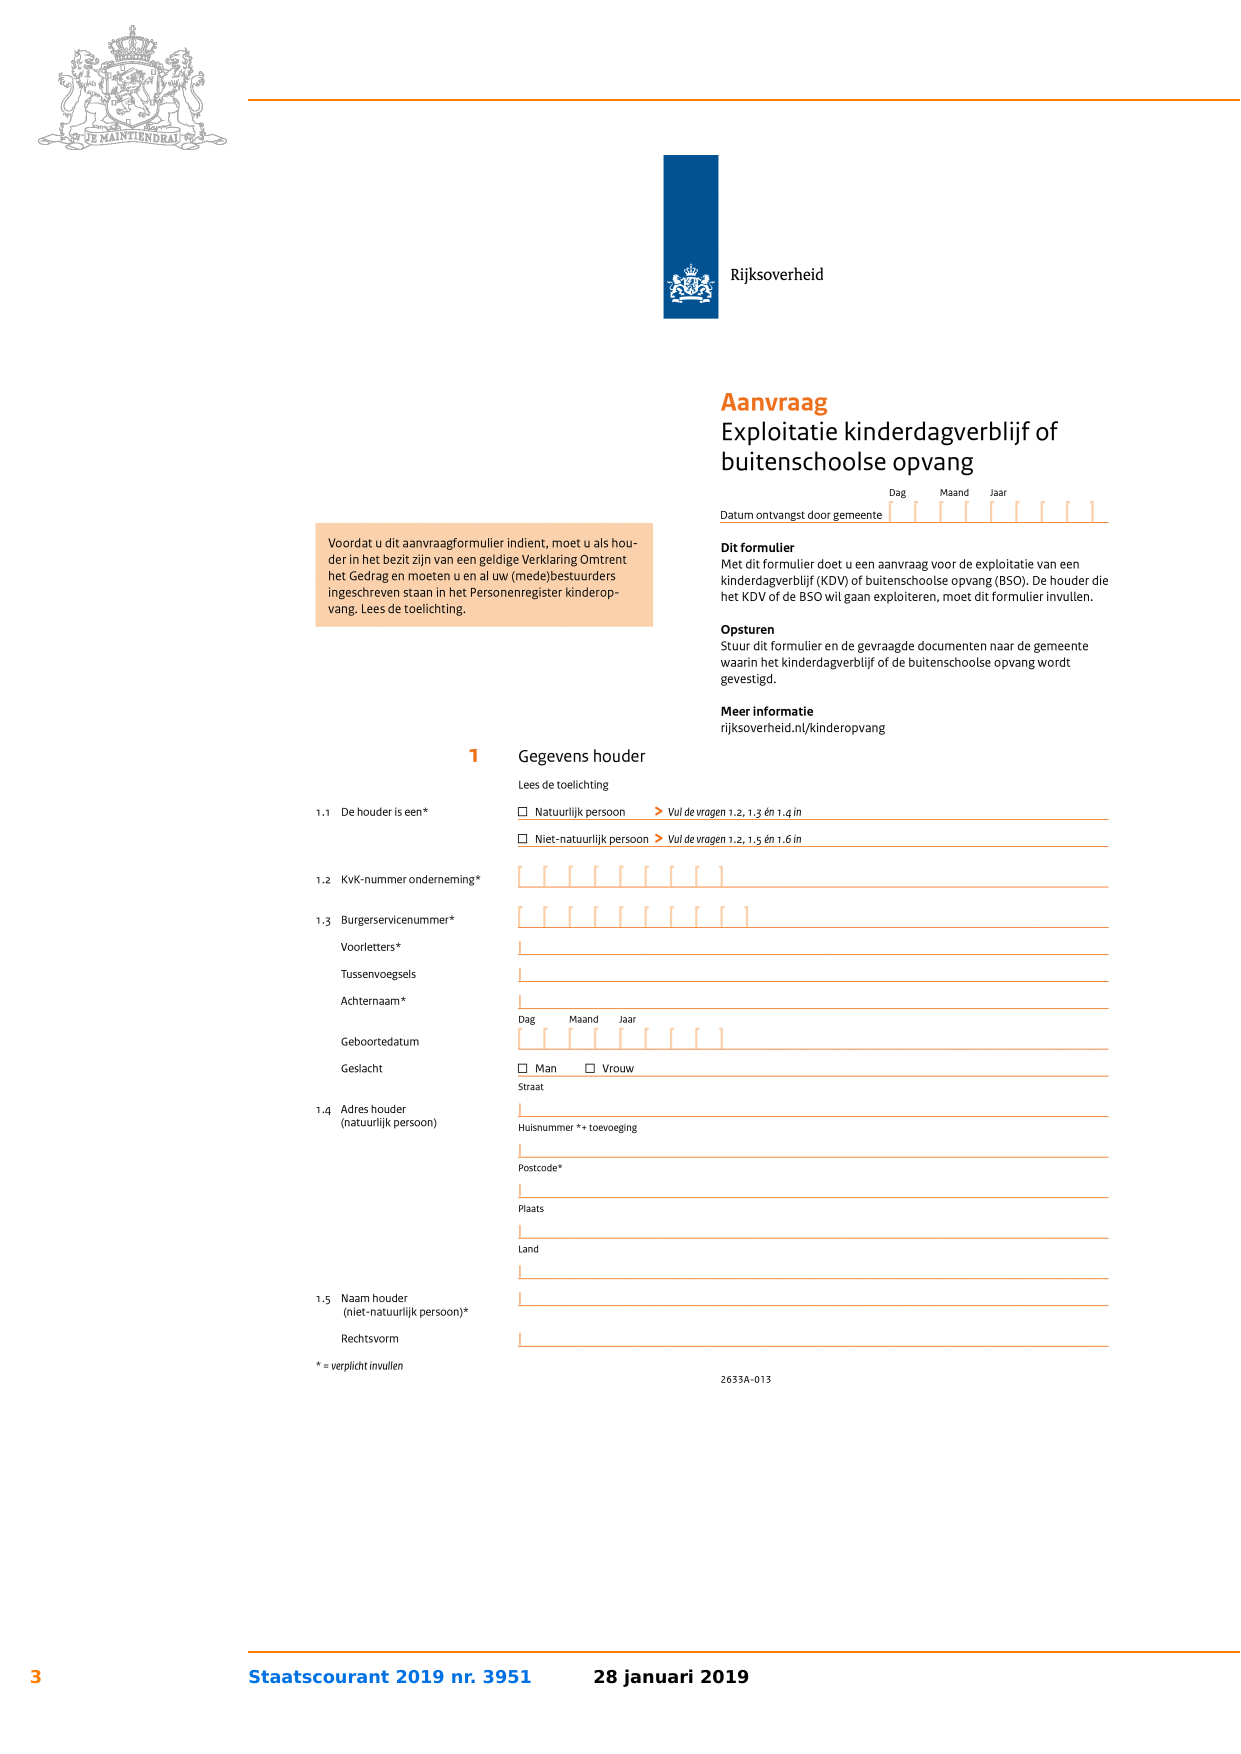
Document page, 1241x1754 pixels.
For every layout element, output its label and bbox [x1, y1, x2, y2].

picture [38, 25, 227, 150]
picture [248, 155, 1134, 1407]
